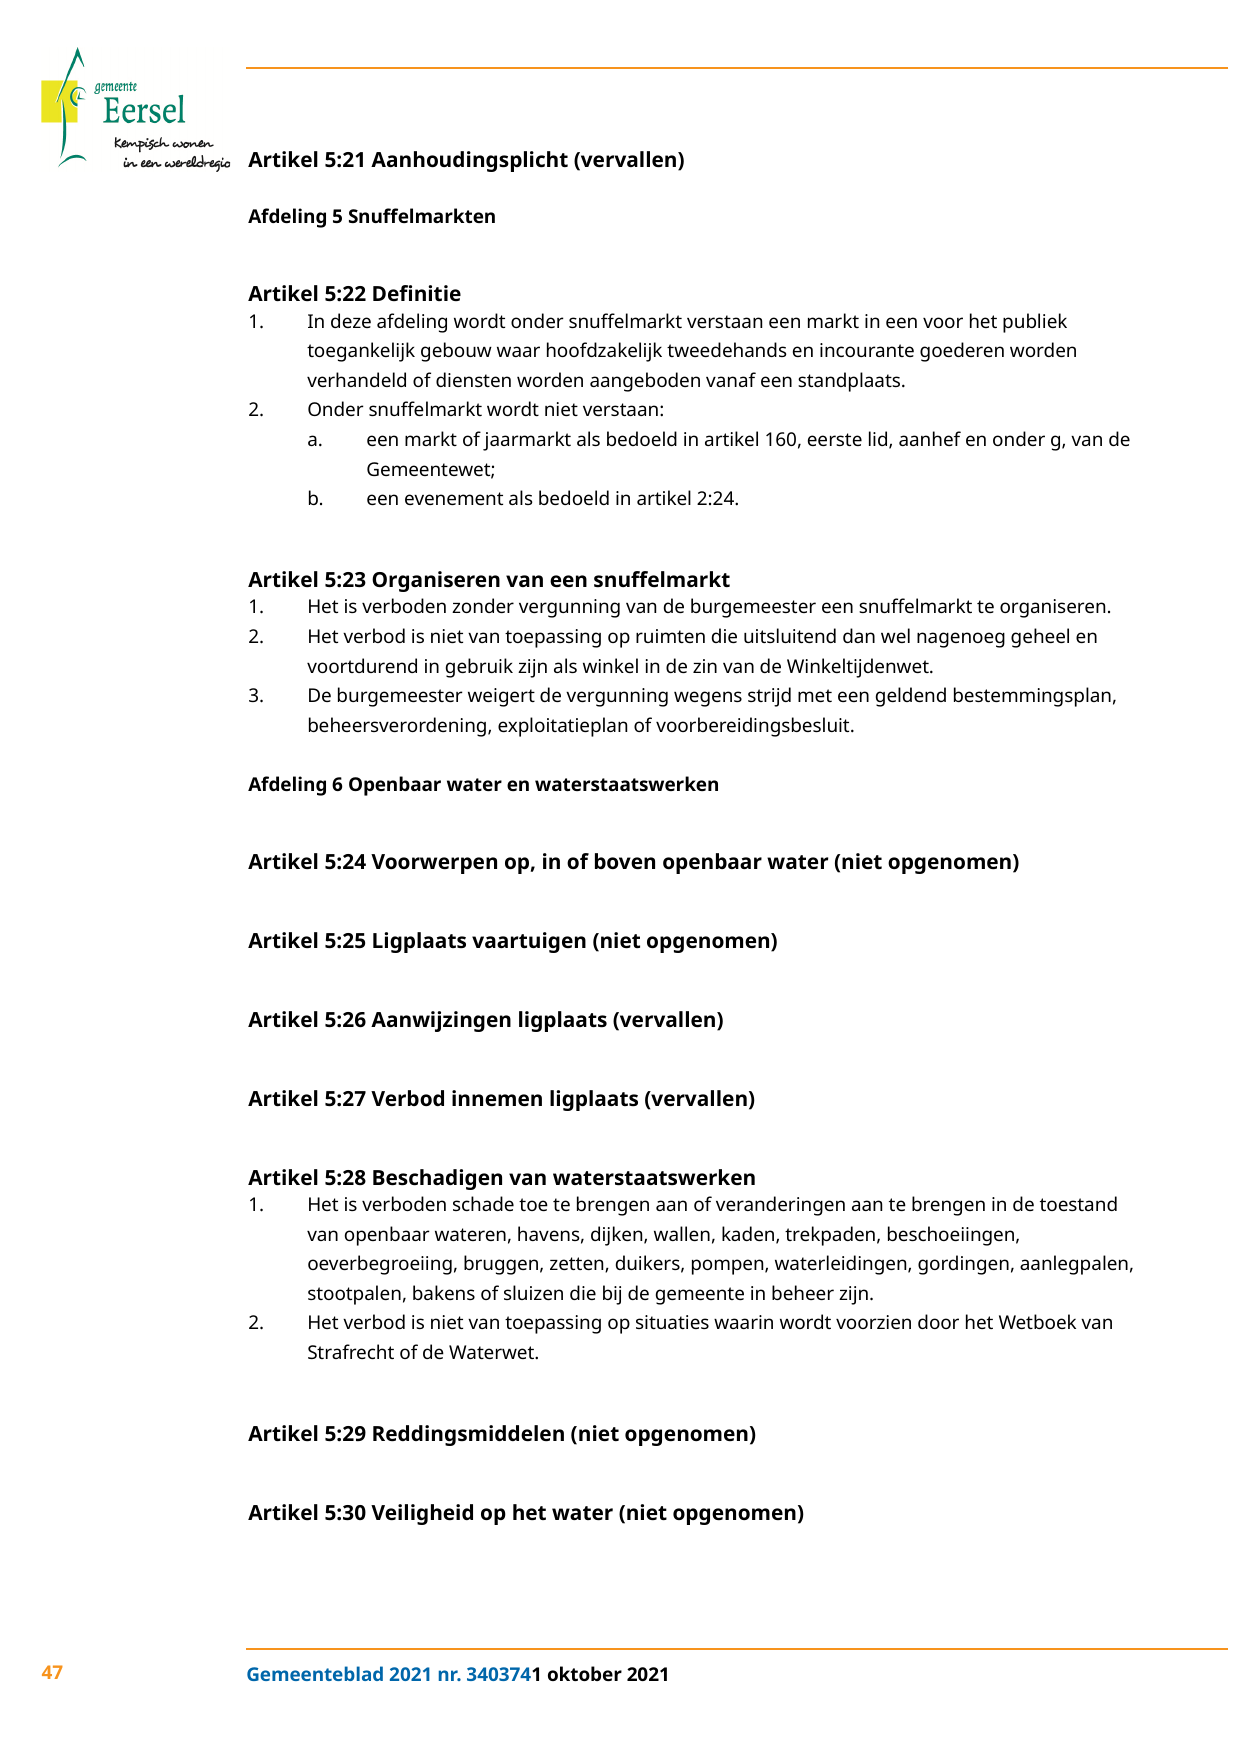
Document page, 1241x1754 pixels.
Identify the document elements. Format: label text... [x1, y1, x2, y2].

list een evenement als bedoeld in artikel 2:24. [307, 485, 1152, 511]
text Artikel 5:29 Reddingsmiddelen (niet opgenomen) [248, 1419, 1152, 1448]
list Onder snuffelmarkt wordt niet verstaan: [248, 397, 1152, 422]
text Artikel 5:22 Definitie [248, 279, 1152, 308]
picture [41, 47, 231, 172]
text Artikel 5:28 Beschadigen van waterstaatswerken [248, 1163, 1152, 1191]
text Artikel 5:26 Aanwijzingen ligplaats (vervallen) [248, 1005, 1152, 1033]
text Artikel 5:27 Verbod innemen ligplaats (vervallen) [248, 1084, 1152, 1112]
text Afdeling 5 Snuffelmarkten [248, 203, 1152, 229]
list Het verbod is niet van toepassing op situaties waarin wordt voorzien door het Wetboek van Strafrecht of de Waterwet. [248, 1309, 1152, 1365]
list Het verbod is niet van toepassing op ruimten die uitsluitend dan wel nagenoeg geheel en voortdurend in gebruik zijn als winkel in de zin van de Winkeltijdenwet. [248, 623, 1152, 679]
text Artikel 5:21 Aanhoudingsplicht (vervallen) [248, 145, 1152, 174]
text Artikel 5:30 Veiligheid op het water (niet opgenomen) [248, 1498, 1152, 1526]
text Artikel 5:24 Voorwerpen op, in of boven openbaar water (niet opgenomen) [248, 847, 1152, 876]
list In deze afdeling wordt onder snuffelmarkt verstaan een markt in een voor het publiek toegankelijk gebouw waar hoofdzakelijk tweedehands en incourante goederen worden verhandeld of diensten worden aangeboden vanaf een standplaats. [248, 308, 1152, 393]
text Artikel 5:25 Ligplaats vaartuigen (niet opgenomen) [248, 926, 1152, 955]
list Het is verboden schade toe te brengen aan of veranderingen aan te brengen in de toestand van openbaar wateren, havens, dijken, wallen, kaden, trekpaden, beschoeiingen, oeverbegroeiing, bruggen, zetten, duikers, pompen, waterleidingen, gordingen, aanlegpalen, stootpalen, bakens of sluizen die bij de gemeente in beheer zijn. [248, 1191, 1152, 1306]
list Het is verboden zonder vergunning van de burgemeester een snuffelmarkt te organiseren. [248, 594, 1152, 619]
list De burgemeester weigert de vergunning wegens strijd met een geldend bestemmingsplan, beheersverordening, exploitatieplan of voorbereidingsbesluit. [248, 682, 1152, 738]
text Afdeling 6 Openbaar water en waterstaatswerken [248, 771, 1152, 797]
text Artikel 5:23 Organiseren van een snuffelmarkt [248, 565, 1152, 594]
list een markt of jaarmarkt als bedoeld in artikel 160, eerste lid, aanhef en onder g, van de Gemeentewet; [307, 426, 1152, 481]
